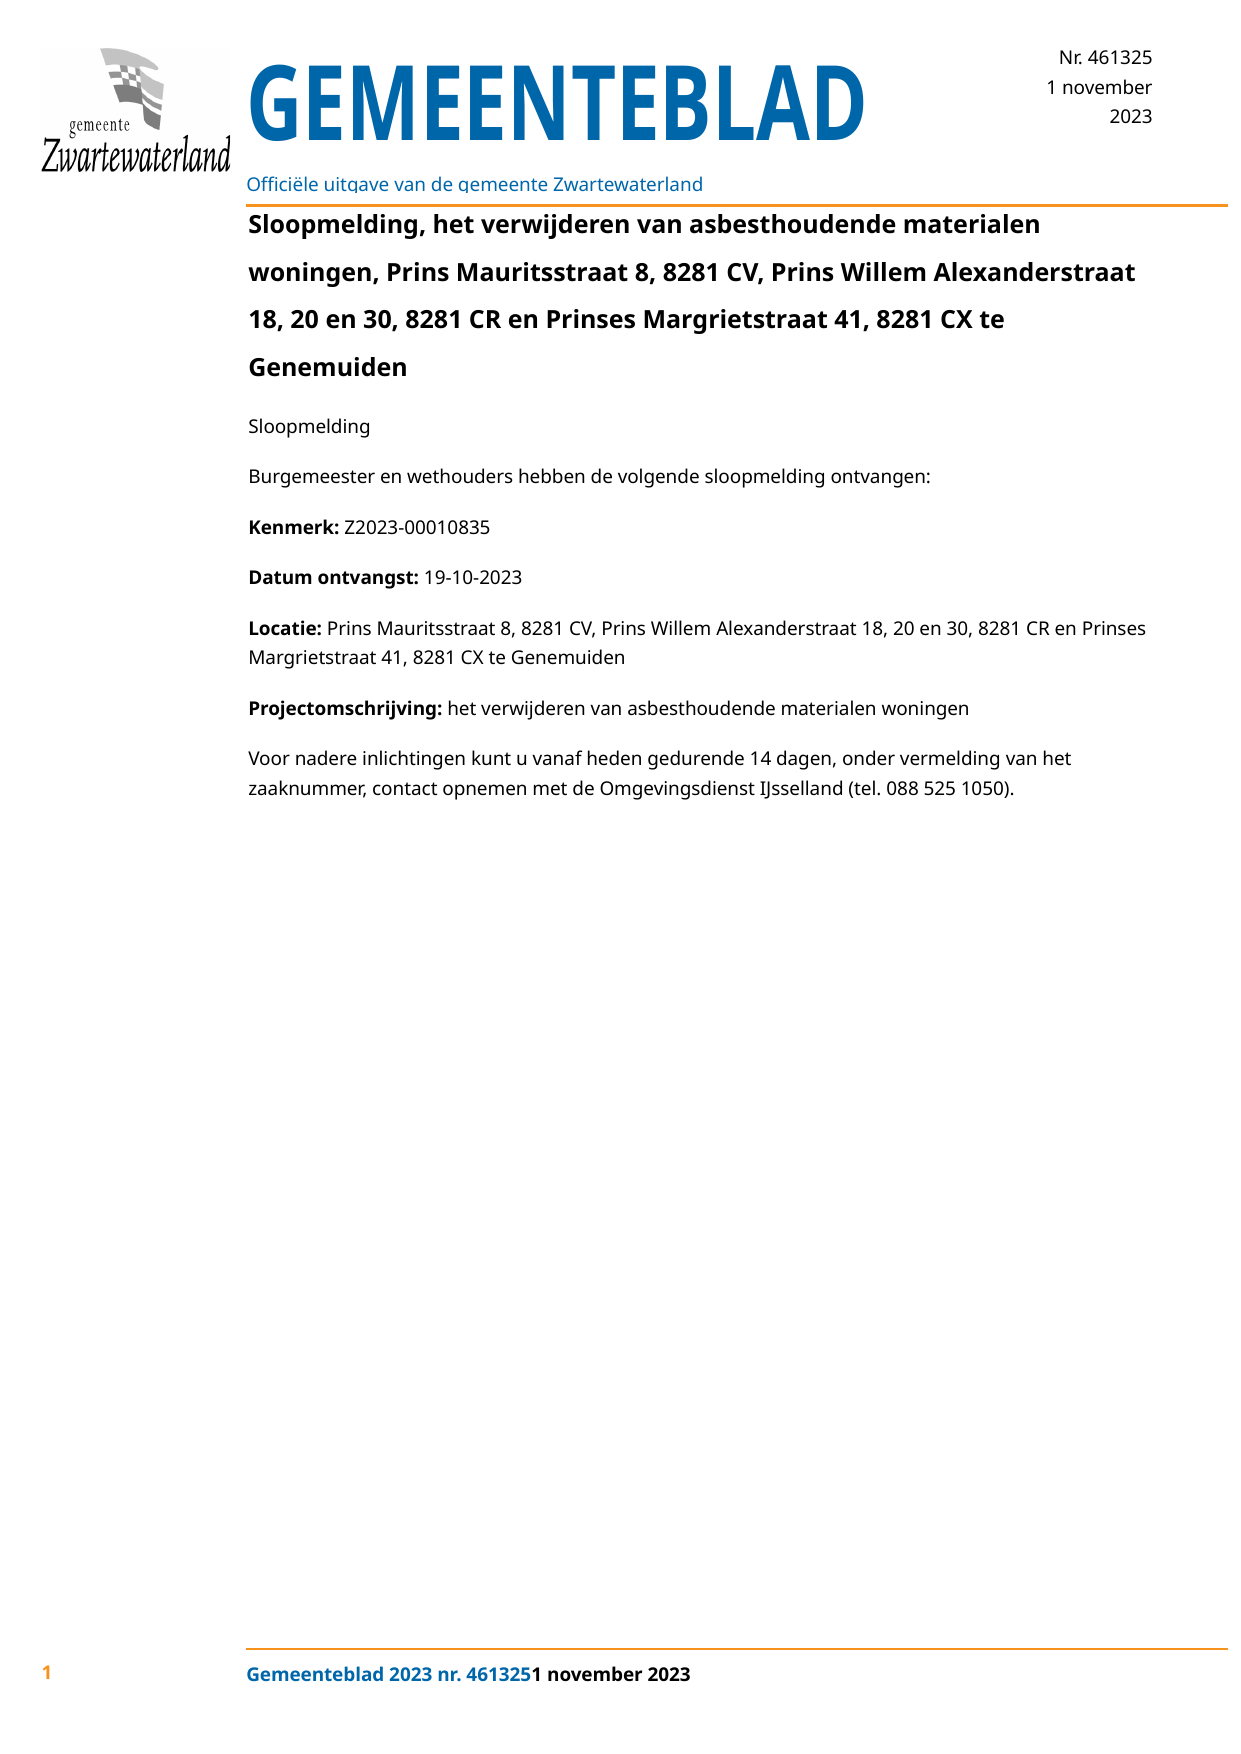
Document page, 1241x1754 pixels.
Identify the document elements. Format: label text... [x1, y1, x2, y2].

text Kenmerk: Z2023-00010835 [248, 514, 1152, 540]
text Datum ontvangst: 19-10-2023 [248, 564, 1152, 590]
text Sloopmelding [248, 413, 1152, 439]
text Sloopmelding, het verwijderen van asbesthoudende materialen woningen, Prins Mauritsstraat 8, 8281 CV, Prins Willem Alexanderstraat 18, 20 en 30, 8281 CR en Prinses Margrietstraat 41, 8281 CX te Genemuiden [248, 207, 1152, 384]
picture [41, 47, 231, 172]
text Burgemeester en wethouders hebben de volgende sloopmelding ontvangen: [248, 463, 1152, 489]
text Voor nadere inlichtingen kunt u vanaf heden gedurende 14 dagen, onder vermelding van het zaaknummer, contact opnemen met de Omgevingsdienst IJsselland (tel. 088 525 1050). [248, 745, 1152, 801]
text Locatie: Prins Mauritsstraat 8, 8281 CV, Prins Willem Alexanderstraat 18, 20 en 30, 8281 CR en Prinses Margrietstraat 41, 8281 CX te Genemuiden [248, 615, 1152, 670]
text Projectomschrijving: het verwijderen van asbesthoudende materialen woningen [248, 695, 1152, 721]
